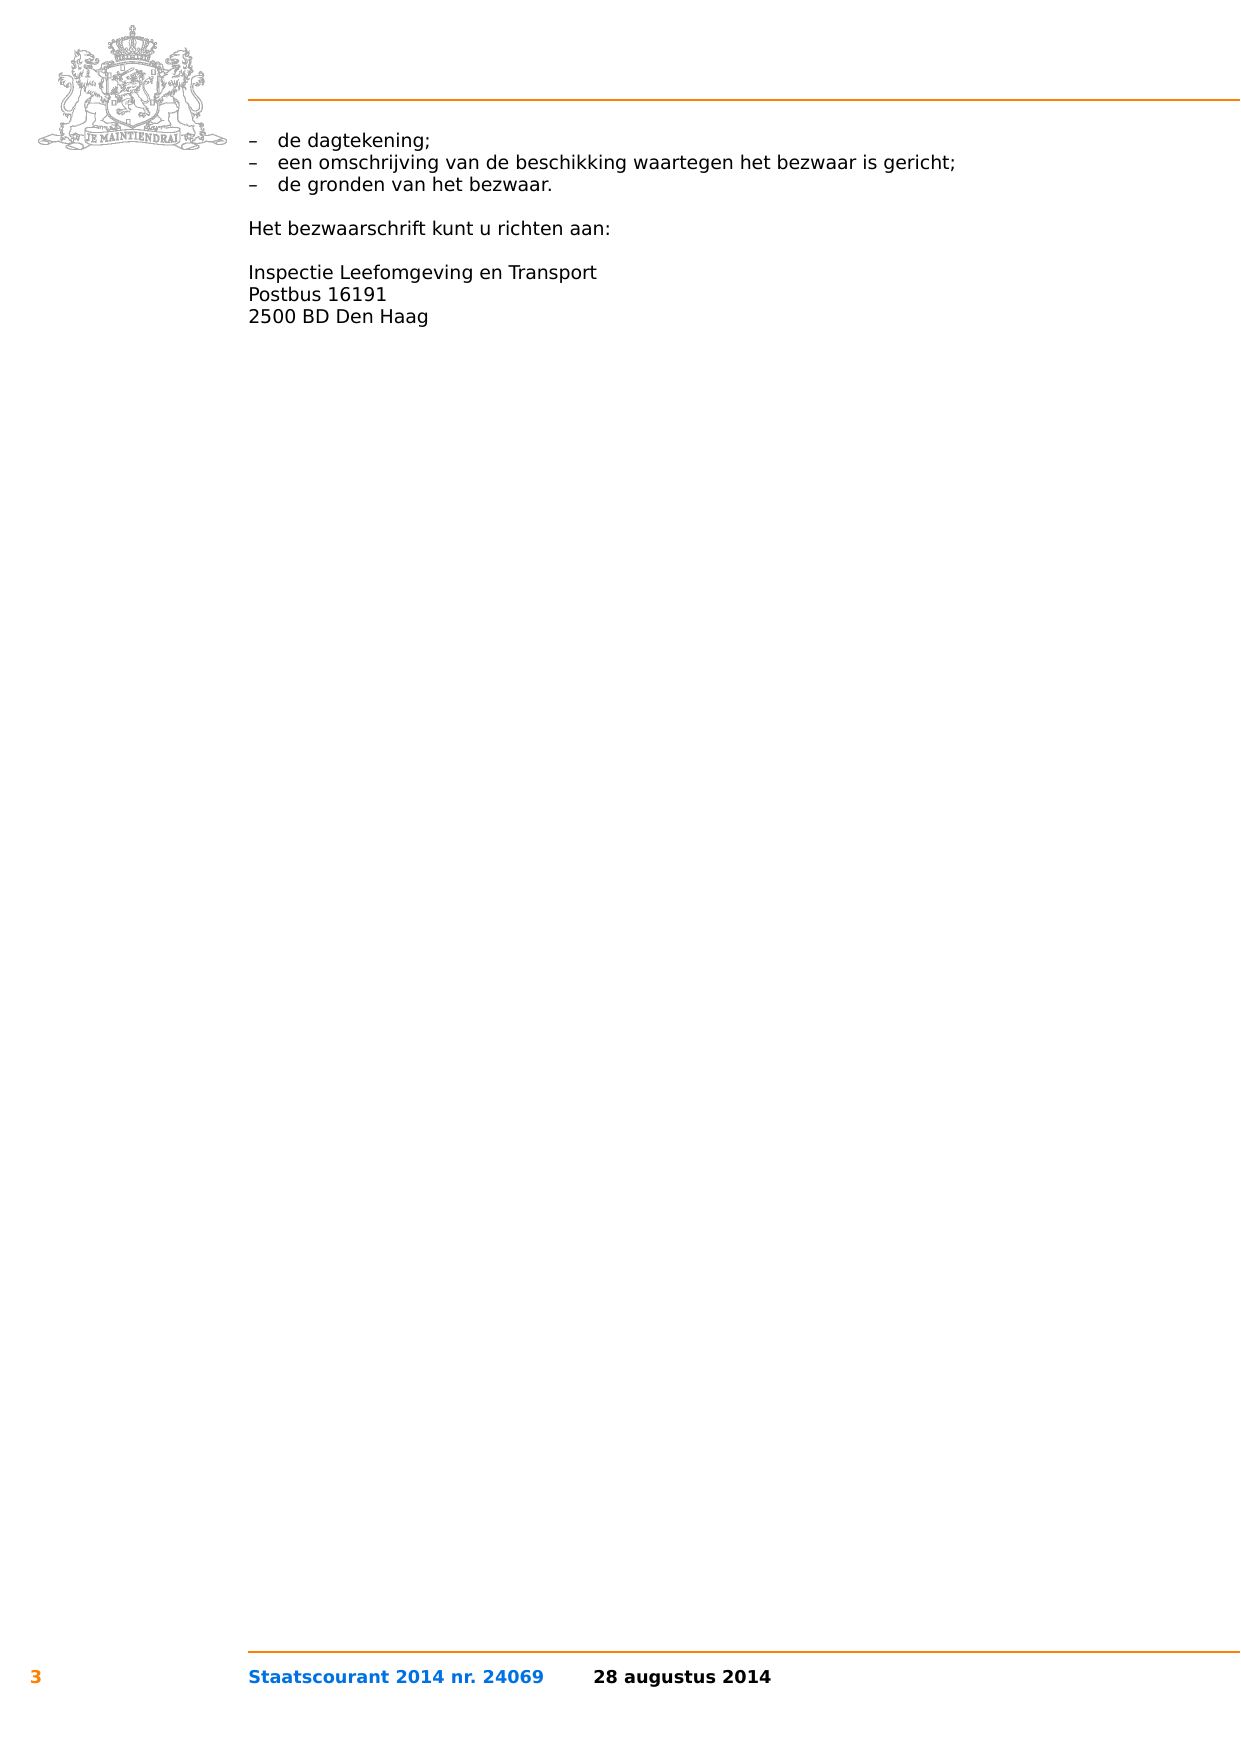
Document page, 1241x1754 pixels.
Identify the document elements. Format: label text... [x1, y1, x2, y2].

text Inspectie Leefomgeving en Transport [248, 262, 1163, 283]
text – de dagtekening; [248, 130, 1163, 152]
text – een omschrijving van de beschikking waartegen het bezwaar is gericht; [248, 152, 1163, 174]
text Postbus 16191 [248, 283, 1163, 306]
picture [38, 25, 227, 150]
text – de gronden van het bezwaar. [248, 174, 1163, 196]
text Het bezwaarschrift kunt u richten aan: [248, 218, 1163, 240]
text 2500 BD Den Haag [248, 306, 1163, 327]
